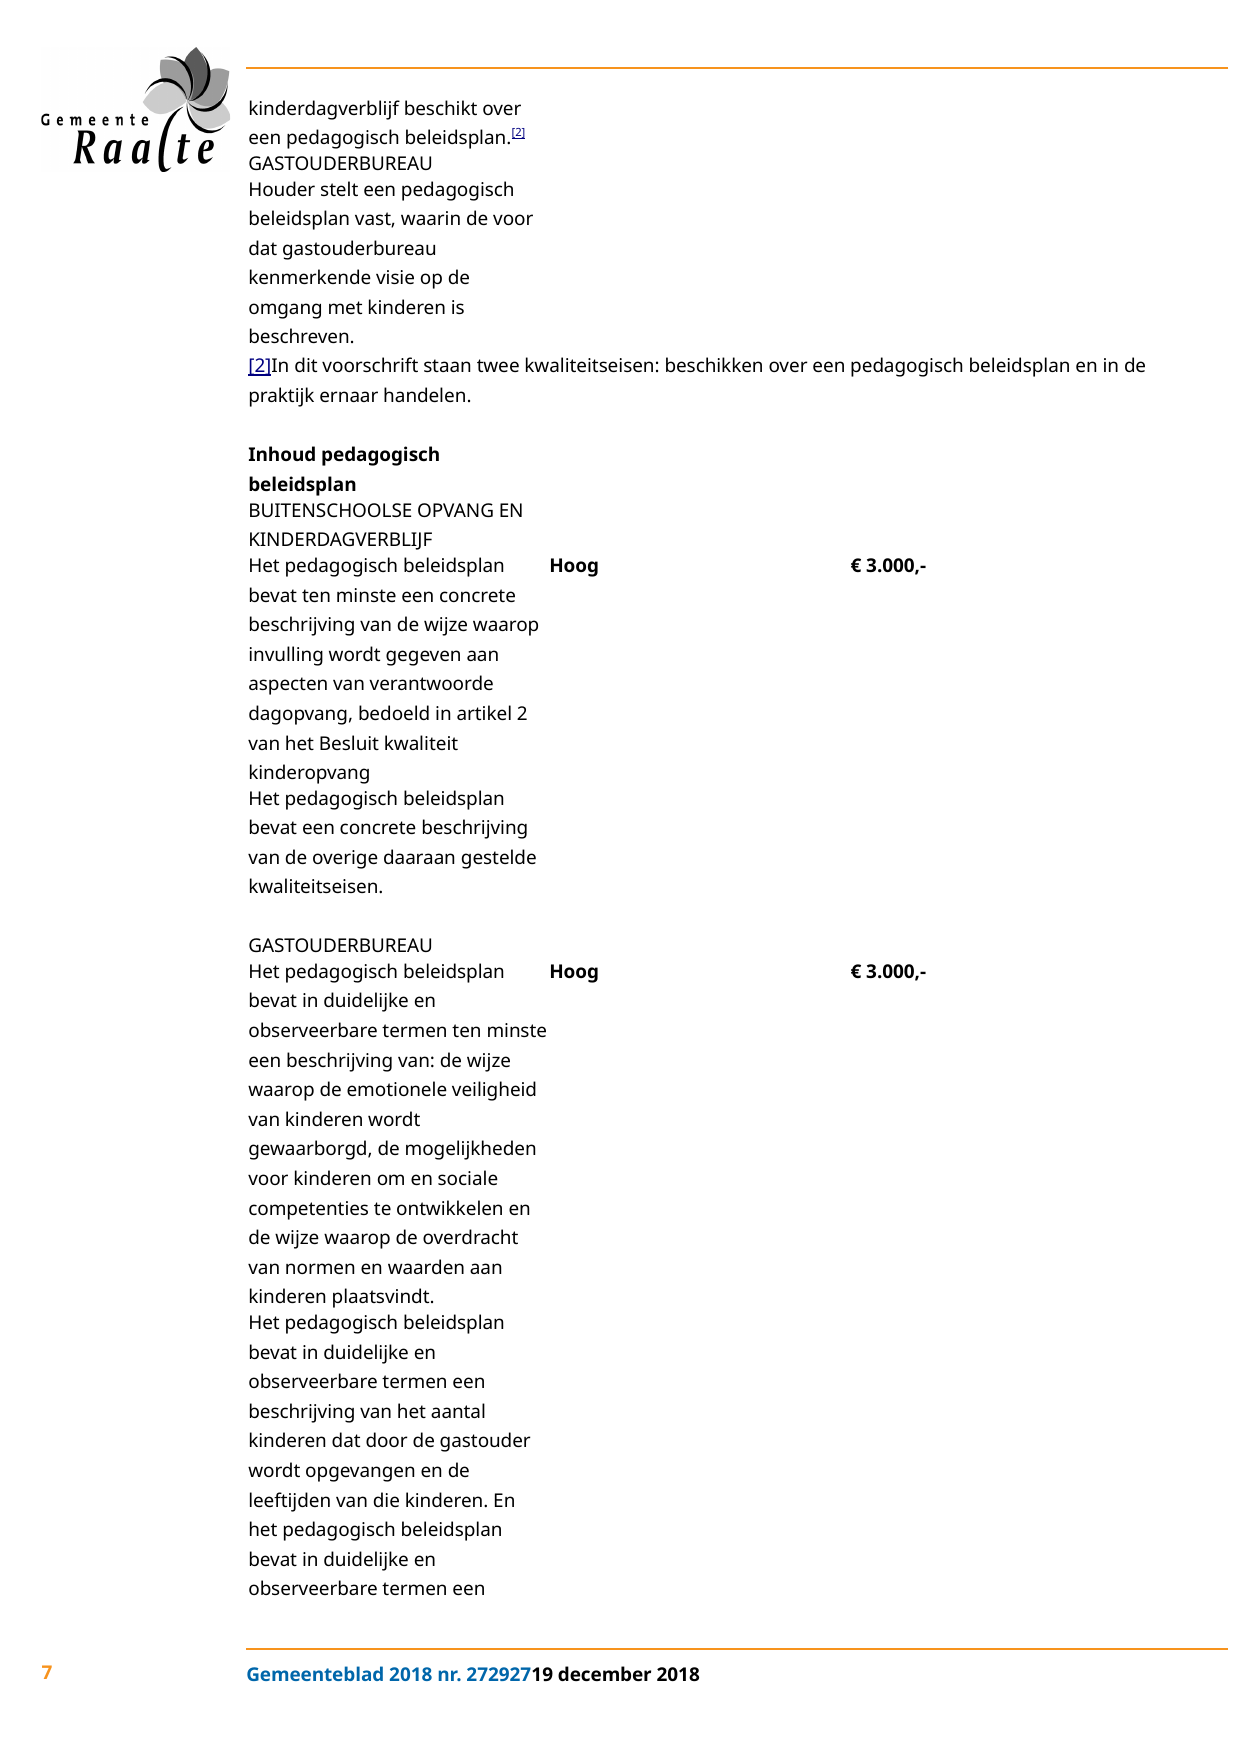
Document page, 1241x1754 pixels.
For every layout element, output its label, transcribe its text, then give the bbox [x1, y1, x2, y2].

table_cell Het pedagogisch beleidsplan bevat in duidelijke en observeerbare termen een beschrijving van het aantal kinderen dat door de gastouder wordt opgevangen en de leeftijden van die kinderen. En het pedagogisch beleidsplan bevat in duidelijke en observeerbare termen een [248, 1309, 549, 1601]
table_cell [549, 95, 850, 150]
table_cell Het pedagogisch beleidsplan bevat in duidelijke en observeerbare termen ten minste een beschrijving van: de wijze waarop de emotionele veiligheid van kinderen wordt gewaarborgd, de mogelijkheden voor kinderen om en sociale competenties te ontwikkelen en de wijze waarop de overdracht van normen en waarden aan kinderen plaatsvindt. [248, 958, 549, 1309]
table_cell BUITENSCHOOLSE OPVANG EN KINDERDAGVERBLIJF [248, 497, 549, 552]
table_cell € 3.000,- [850, 552, 1152, 785]
table_cell GASTOUDERBUREAU [248, 150, 549, 176]
table_cell [850, 95, 1152, 150]
table_cell € 3.000,- [850, 958, 1152, 1309]
table_cell kinderdagverblijf beschikt over een pedagogisch beleidsplan.[2] [248, 95, 549, 150]
table_header GASTOUDERBUREAU [248, 933, 549, 958]
table_header Inhoud pedagogisch beleidsplan [248, 442, 549, 497]
table_cell Houder stelt een pedagogisch beleidsplan vast, waarin de voor dat gastouderbureau kenmerkende visie op de omgang met kinderen is beschreven. [248, 176, 549, 349]
table_cell Hoog [549, 552, 850, 785]
table_cell Het pedagogisch beleidsplan bevat een concrete beschrijving van de overige daaraan gestelde kwaliteitseisen. [248, 785, 549, 899]
table_cell Hoog [549, 958, 850, 1309]
table_cell Het pedagogisch beleidsplan bevat ten minste een concrete beschrijving van de wijze waarop invulling wordt gegeven aan aspecten van verantwoorde dagopvang, bedoeld in artikel 2 van het Besluit kwaliteit kinderopvang [248, 552, 549, 785]
picture [41, 47, 231, 172]
text [2]In dit voorschrift staan twee kwaliteitseisen: beschikken over een pedagogisch beleidsplan en in de praktijk ernaar handelen. [248, 353, 1152, 408]
